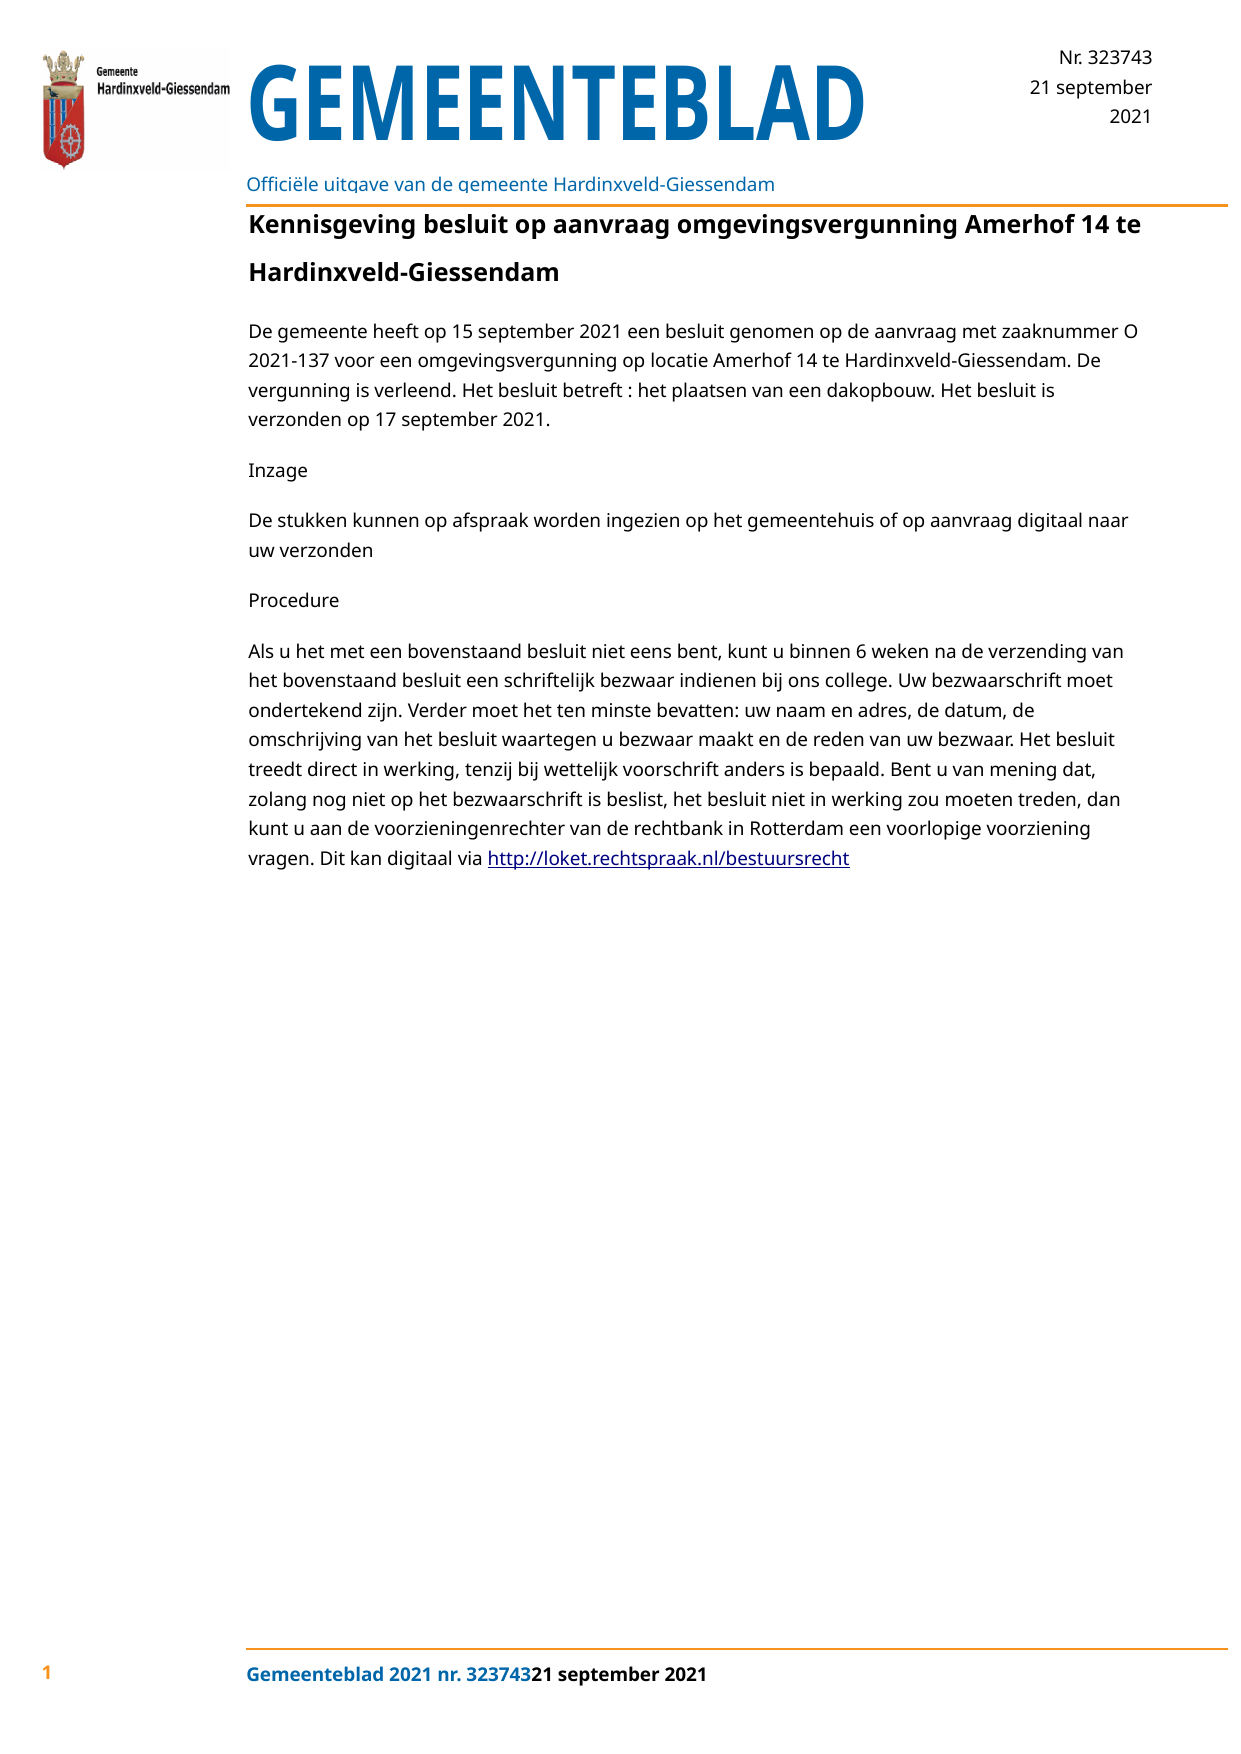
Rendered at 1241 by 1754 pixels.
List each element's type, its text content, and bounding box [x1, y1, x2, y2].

text Procedure [248, 587, 1152, 613]
text Kennisgeving besluit op aanvraag omgevingsvergunning Amerhof 14 te Hardinxveld-Giessendam [248, 207, 1152, 288]
text De stukken kunnen op afspraak worden ingezien op het gemeentehuis of op aanvraag digitaal naar uw verzonden [248, 507, 1152, 563]
text Als u het met een bovenstaand besluit niet eens bent, kunt u binnen 6 weken na de verzending van het bovenstaand besluit een schriftelijk bezwaar indienen bij ons college. Uw bezwaarschrift moet ondertekend zijn. Verder moet het ten minste bevatten: uw naam en adres, de datum, de omschrijving van het besluit waartegen u bezwaar maakt en de reden van uw bezwaar. Het besluit treedt direct in werking, tenzij bij wettelijk voorschrift anders is bepaald. Bent u van mening dat, zolang nog niet op het bezwaarschrift is beslist, het besluit niet in werking zou moeten treden, dan kunt u aan de voorzieningenrechter van de rechtbank in Rotterdam een voorlopige voorziening vragen. Dit kan digitaal via http://loket.rechtspraak.nl/bestuursrecht [248, 638, 1152, 871]
text De gemeente heeft op 15 september 2021 een besluit genomen op de aanvraag met zaaknummer O 2021-137 voor een omgevingsvergunning op locatie Amerhof 14 te Hardinxveld-Giessendam. De vergunning is verleend. Het besluit betreft : het plaatsen van een dakopbouw. Het besluit is verzonden op 17 september 2021. [248, 318, 1152, 432]
text Inzage [248, 457, 1152, 483]
picture [41, 47, 231, 172]
